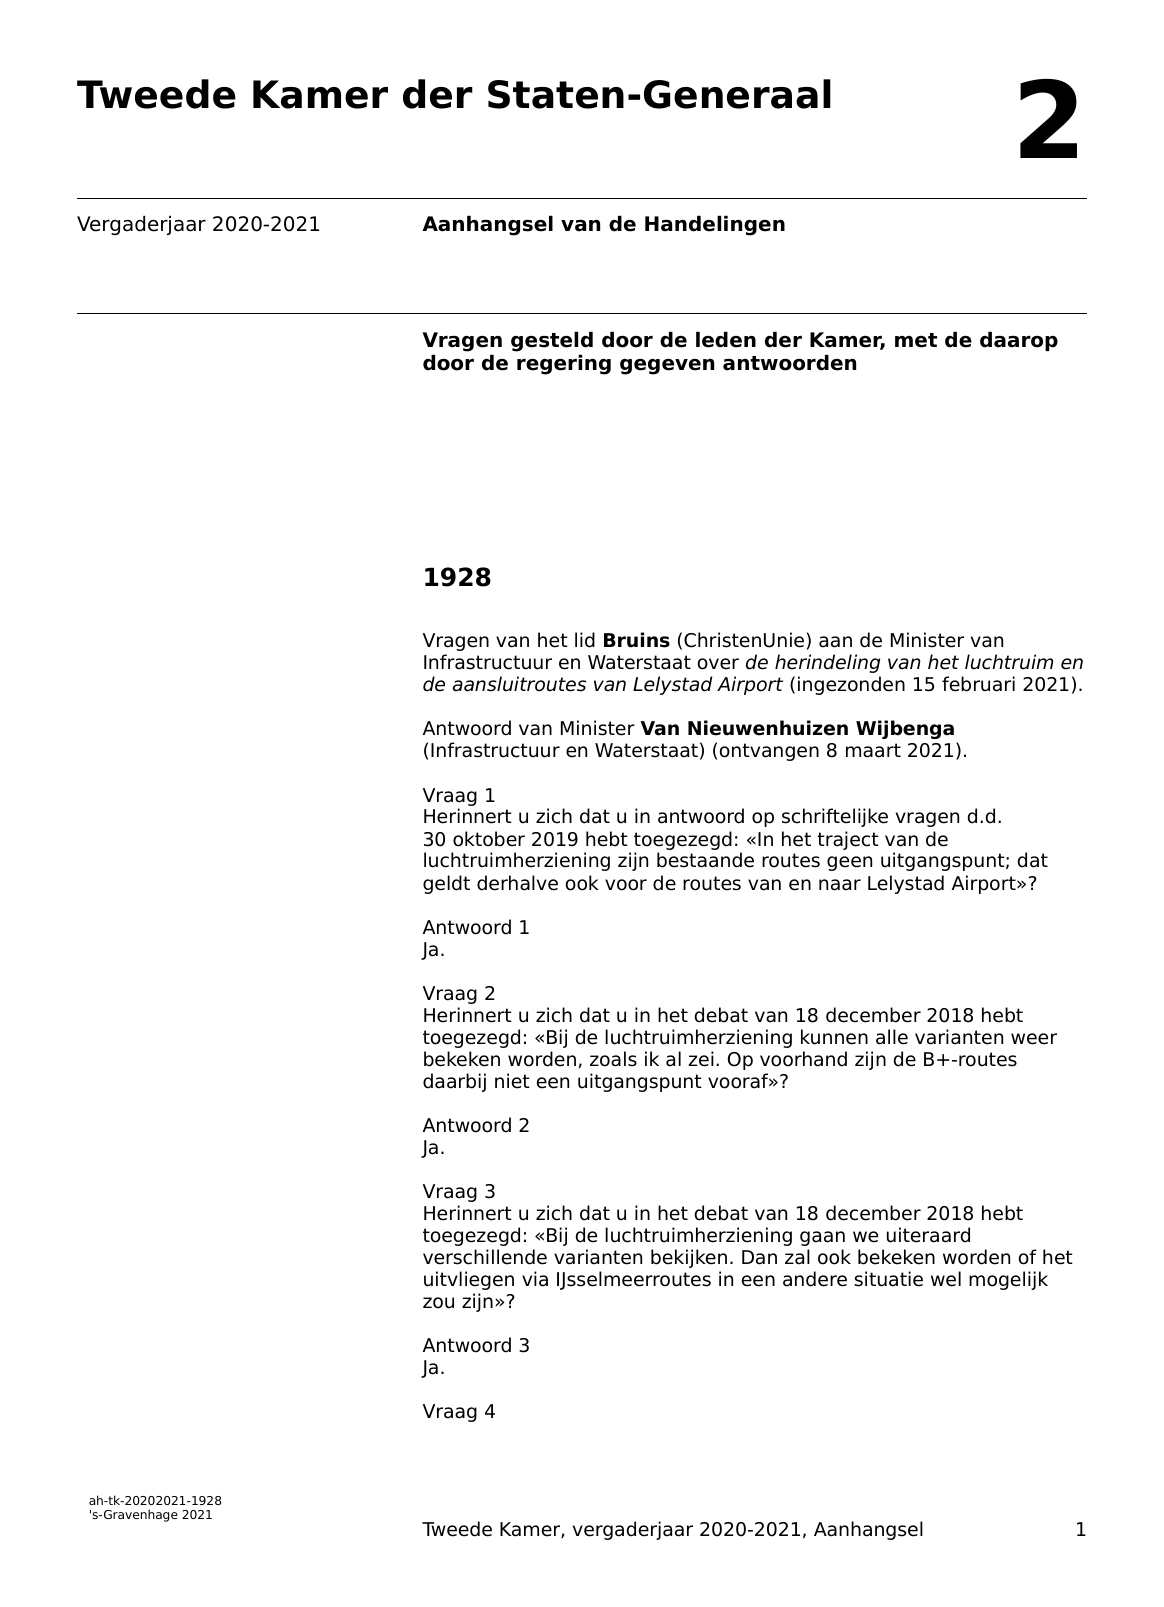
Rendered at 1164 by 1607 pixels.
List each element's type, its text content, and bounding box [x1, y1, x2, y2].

text Vragen van het lid Bruins (ChristenUnie) aan de Minister van Infrastructuur en Waterstaat over de herindeling van het luchtruim en de aansluitroutes van Lelystad Airport (ingezonden 15 februari 2021). [422, 630, 1087, 696]
text Herinnert u zich dat u in antwoord op schriftelijke vragen d.d. 30 oktober 2019 hebt toegezegd: «In het traject van de luchtruimherziening zijn bestaande routes geen uitgangspunt; dat geldt derhalve ook voor de routes van en naar Lelystad Airport»? [422, 806, 1087, 894]
text Vraag 2 [422, 983, 1087, 1005]
table_cell Aanhangsel van de Handelingen [422, 199, 1087, 313]
table_cell Vergaderjaar 2020-2021 [77, 199, 422, 313]
table_cell Vragen gesteld door de leden der Kamer, met de daarop door de regering gegeven antwoorden [422, 314, 1087, 375]
text Vraag 3 [422, 1181, 1087, 1203]
text Antwoord 3 [422, 1335, 1087, 1357]
text Antwoord van Minister Van Nieuwenhuizen Wijbenga (Infrastructuur en Waterstaat) (ontvangen 8 maart 2021). [422, 718, 1087, 762]
text Herinnert u zich dat u in het debat van 18 december 2018 hebt toegezegd: «Bij de luchtruimherziening gaan we uiteraard verschillende varianten bekijken. Dan zal ook bekeken worden of het uitvliegen via IJsselmeerroutes in een andere situatie wel mogelijk zou zijn»? [422, 1203, 1087, 1313]
text Antwoord 1 [422, 917, 1087, 938]
text ah-tk-20202021-1928 [88, 1494, 323, 1508]
text Ja. [422, 1137, 1087, 1159]
table_cell [77, 314, 422, 375]
text 1928 [422, 563, 1087, 592]
table_header Tweede Kamer der Staten-Generaal [77, 59, 886, 198]
table_header 2 [886, 59, 1087, 198]
text Vraag 1 [422, 784, 1087, 806]
text Ja. [422, 938, 1087, 961]
text 's-Gravenhage 2021 [88, 1508, 323, 1522]
text Ja. [422, 1357, 1087, 1379]
text Antwoord 2 [422, 1115, 1087, 1137]
text Vraag 4 [422, 1401, 1087, 1423]
text Herinnert u zich dat u in het debat van 18 december 2018 hebt toegezegd: «Bij de luchtruimherziening kunnen alle varianten weer bekeken worden, zoals ik al zei. Op voorhand zijn de B+-routes daarbij niet een uitgangspunt vooraf»? [422, 1005, 1087, 1093]
